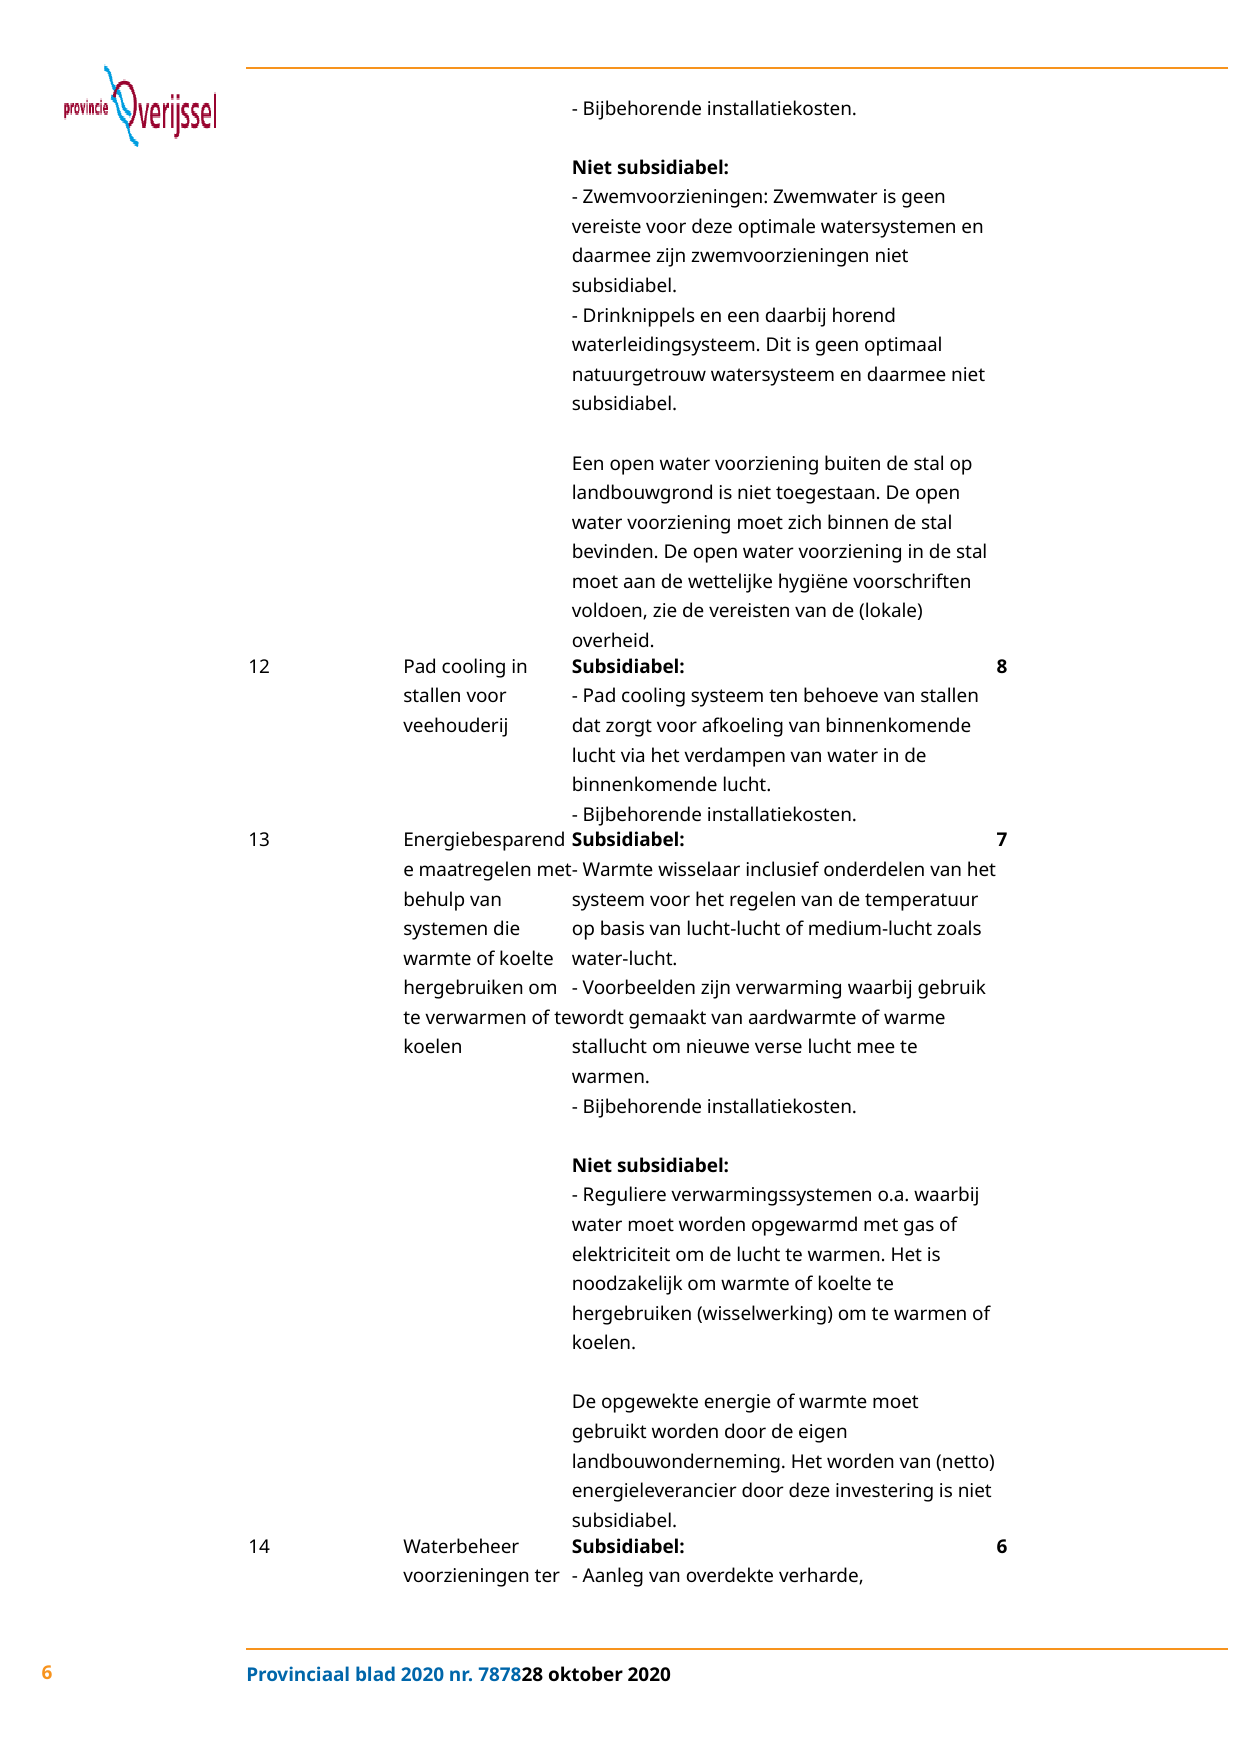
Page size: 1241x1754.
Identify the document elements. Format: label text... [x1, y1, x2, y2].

table_cell [403, 95, 572, 653]
table_cell Subsidiabel: - Warmte wisselaar inclusief onderdelen van het systeem voor het regelen van de temperatuur op basis van lucht-lucht of medium-lucht zoals water-lucht. - Voorbeelden zijn verwarming waarbij gebruik wordt gemaakt van aardwarmte of warme stallucht om nieuwe verse lucht mee te warmen. - Bijbehorende installatiekosten. Niet subsidiabel: - Reguliere verwarmingssystemen o.a. waarbij water moet worden opgewarmd met gas of elektriciteit om de lucht te warmen. Het is noodzakelijk om warmte of koelte te hergebruiken (wisselwerking) om te warmen of koelen. De opgewekte energie of warmte moet gebruikt worden door de eigen landbouwonderneming. Het worden van (netto) energieleverancier door deze investering is niet subsidiabel. [572, 827, 996, 1533]
table_cell Waterbeheer voorzieningen ter [403, 1533, 572, 1588]
table_cell [248, 95, 403, 653]
table_cell 8 [996, 653, 1152, 827]
table_cell 14 [248, 1533, 403, 1588]
table_cell Subsidiabel: - Pad cooling systeem ten behoeve van stallen dat zorgt voor afkoeling van binnenkomende lucht via het verdampen van water in de binnenkomende lucht. - Bijbehorende installatiekosten. [572, 653, 996, 827]
table_cell Energiebesparende maatregelen met behulp van systemen die warmte of koelte hergebruiken om te verwarmen of te koelen [403, 827, 572, 1533]
table_cell Pad cooling in stallen voor veehouderij [403, 653, 572, 827]
table_cell [996, 95, 1152, 653]
table_cell 7 [996, 827, 1152, 1533]
table_cell 6 [996, 1533, 1152, 1588]
table_cell 13 [248, 827, 403, 1533]
table_cell 12 [248, 653, 403, 827]
table_cell Subsidiabel: - Aanleg van overdekte verharde, [572, 1533, 996, 1588]
picture [41, 47, 231, 172]
table_cell - Bijbehorende installatiekosten. Niet subsidiabel: - Zwemvoorzieningen: Zwemwater is geen vereiste voor deze optimale watersystemen en daarmee zijn zwemvoorzieningen niet subsidiabel. - Drinknippels en een daarbij horend waterleidingsysteem. Dit is geen optimaal natuurgetrouw watersysteem en daarmee niet subsidiabel. Een open water voorziening buiten de stal op landbouwgrond is niet toegestaan. De open water voorziening moet zich binnen de stal bevinden. De open water voorziening in de stal moet aan de wettelijke hygiëne voorschriften voldoen, zie de vereisten van de (lokale) overheid. [572, 95, 996, 653]
